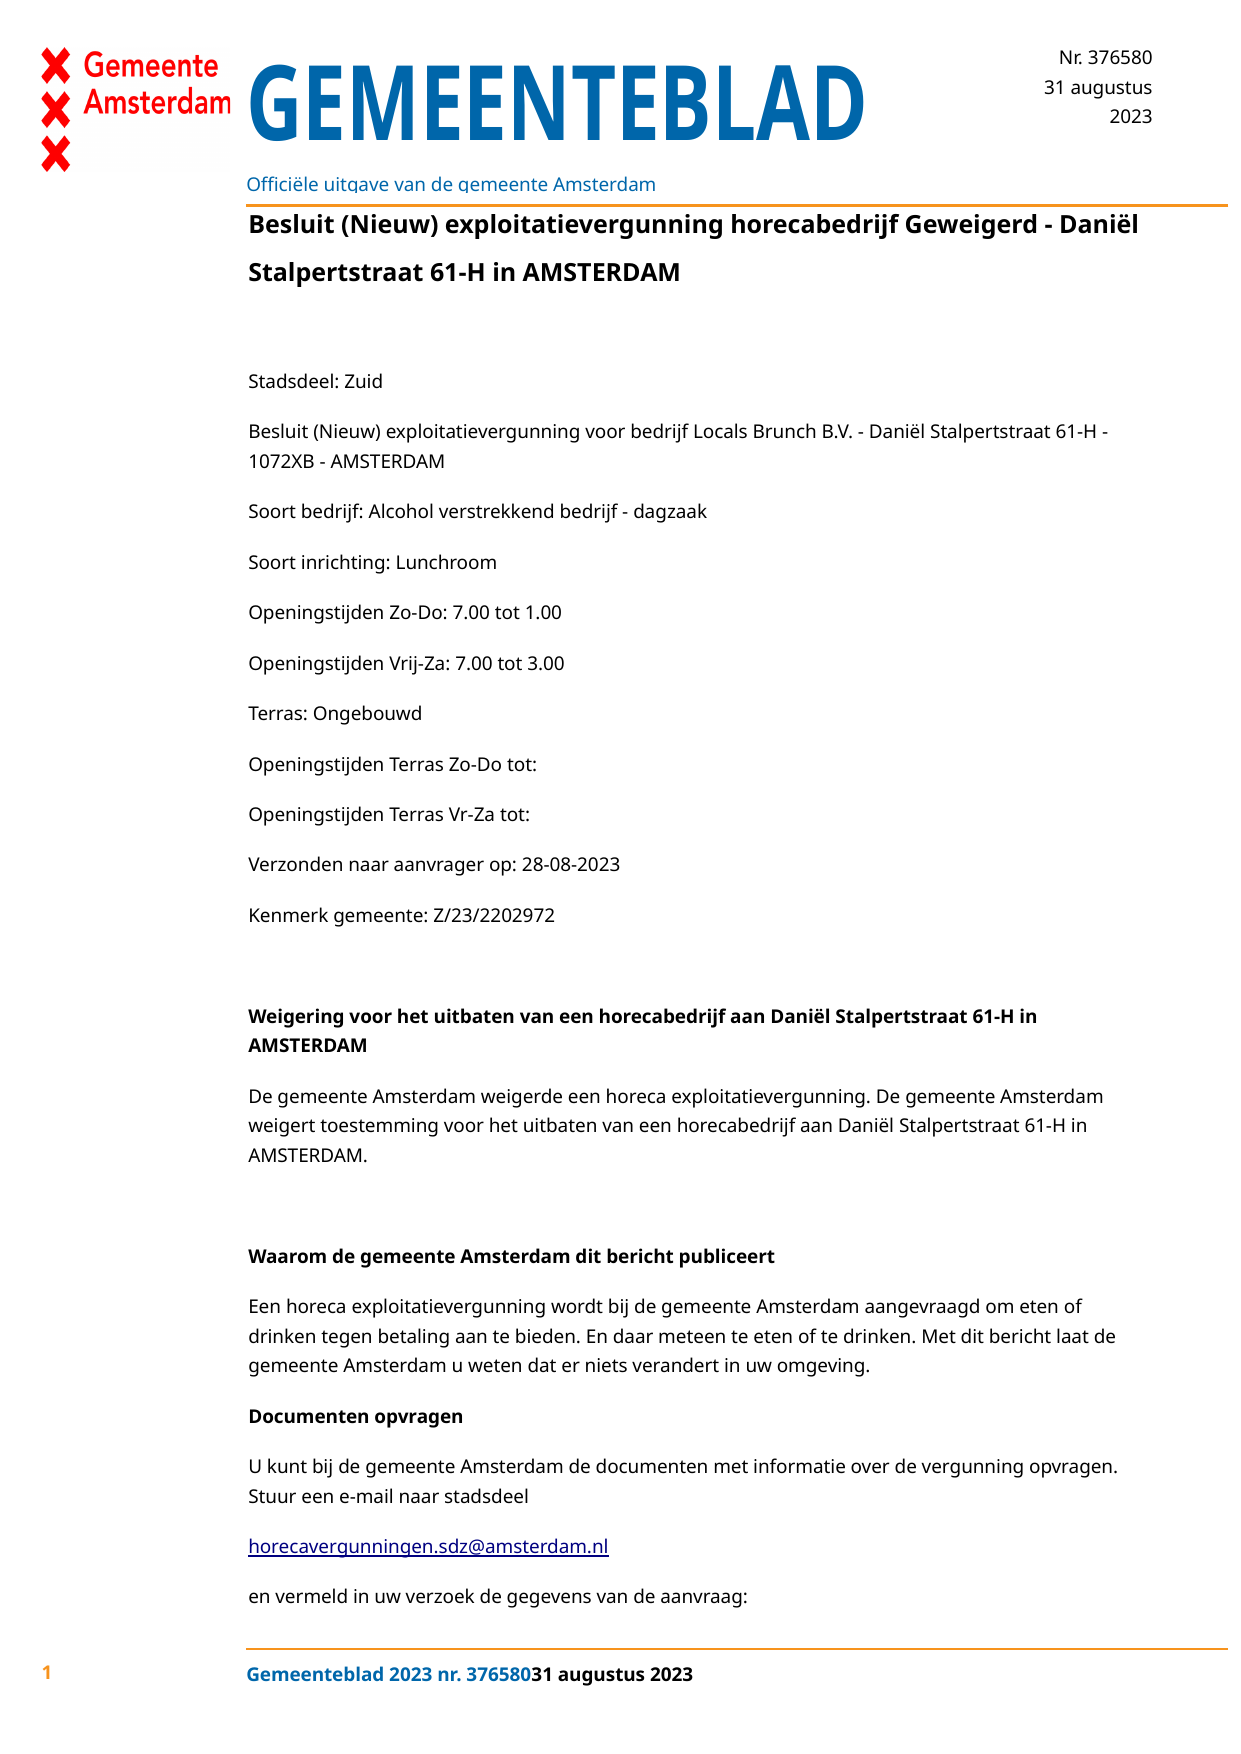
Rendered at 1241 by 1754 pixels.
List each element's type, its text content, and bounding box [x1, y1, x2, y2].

text Waarom de gemeente Amsterdam dit bericht publiceert [248, 1243, 1152, 1269]
text en vermeld in uw verzoek de gegevens van de aanvraag: [248, 1584, 1152, 1609]
text Een horeca exploitatievergunning wordt bij de gemeente Amsterdam aangevraagd om eten of drinken tegen betaling aan te bieden. En daar meteen te eten of te drinken. Met dit bericht laat de gemeente Amsterdam u weten dat er niets verandert in uw omgeving. [248, 1293, 1152, 1378]
text Openingstijden Zo-Do: 7.00 tot 1.00 [248, 599, 1152, 625]
picture [41, 47, 231, 172]
text Soort inrichting: Lunchroom [248, 549, 1152, 575]
text horecavergunningen.sdz@amsterdam.nl [248, 1533, 1152, 1559]
text Openingstijden Vrij-Za: 7.00 tot 3.00 [248, 650, 1152, 676]
text Besluit (Nieuw) exploitatievergunning voor bedrijf Locals Brunch B.V. - Daniël Stalpertstraat 61-H - 1072XB - AMSTERDAM [248, 419, 1152, 474]
text Documenten opvragen [248, 1403, 1152, 1429]
text Weigering voor het uitbaten van een horecabedrijf aan Daniël Stalpertstraat 61-H in AMSTERDAM [248, 1003, 1152, 1058]
text Soort bedrijf: Alcohol verstrekkend bedrijf - dagzaak [248, 499, 1152, 524]
text Openingstijden Terras Zo-Do tot: [248, 751, 1152, 777]
text U kunt bij de gemeente Amsterdam de documenten met informatie over de vergunning opvragen. Stuur een e-mail naar stadsdeel [248, 1453, 1152, 1509]
text Terras: Ongebouwd [248, 700, 1152, 726]
text Besluit (Nieuw) exploitatievergunning horecabedrijf Geweigerd - Daniël Stalpertstraat 61-H in AMSTERDAM [248, 207, 1152, 288]
text De gemeente Amsterdam weigerde een horeca exploitatievergunning. De gemeente Amsterdam weigert toestemming voor het uitbaten van een horecabedrijf aan Daniël Stalpertstraat 61-H in AMSTERDAM. [248, 1083, 1152, 1168]
text Verzonden naar aanvrager op: 28-08-2023 [248, 852, 1152, 877]
text Stadsdeel: Zuid [248, 368, 1152, 394]
text Openingstijden Terras Vr-Za tot: [248, 801, 1152, 827]
text Kenmerk gemeente: Z/23/2202972 [248, 902, 1152, 928]
